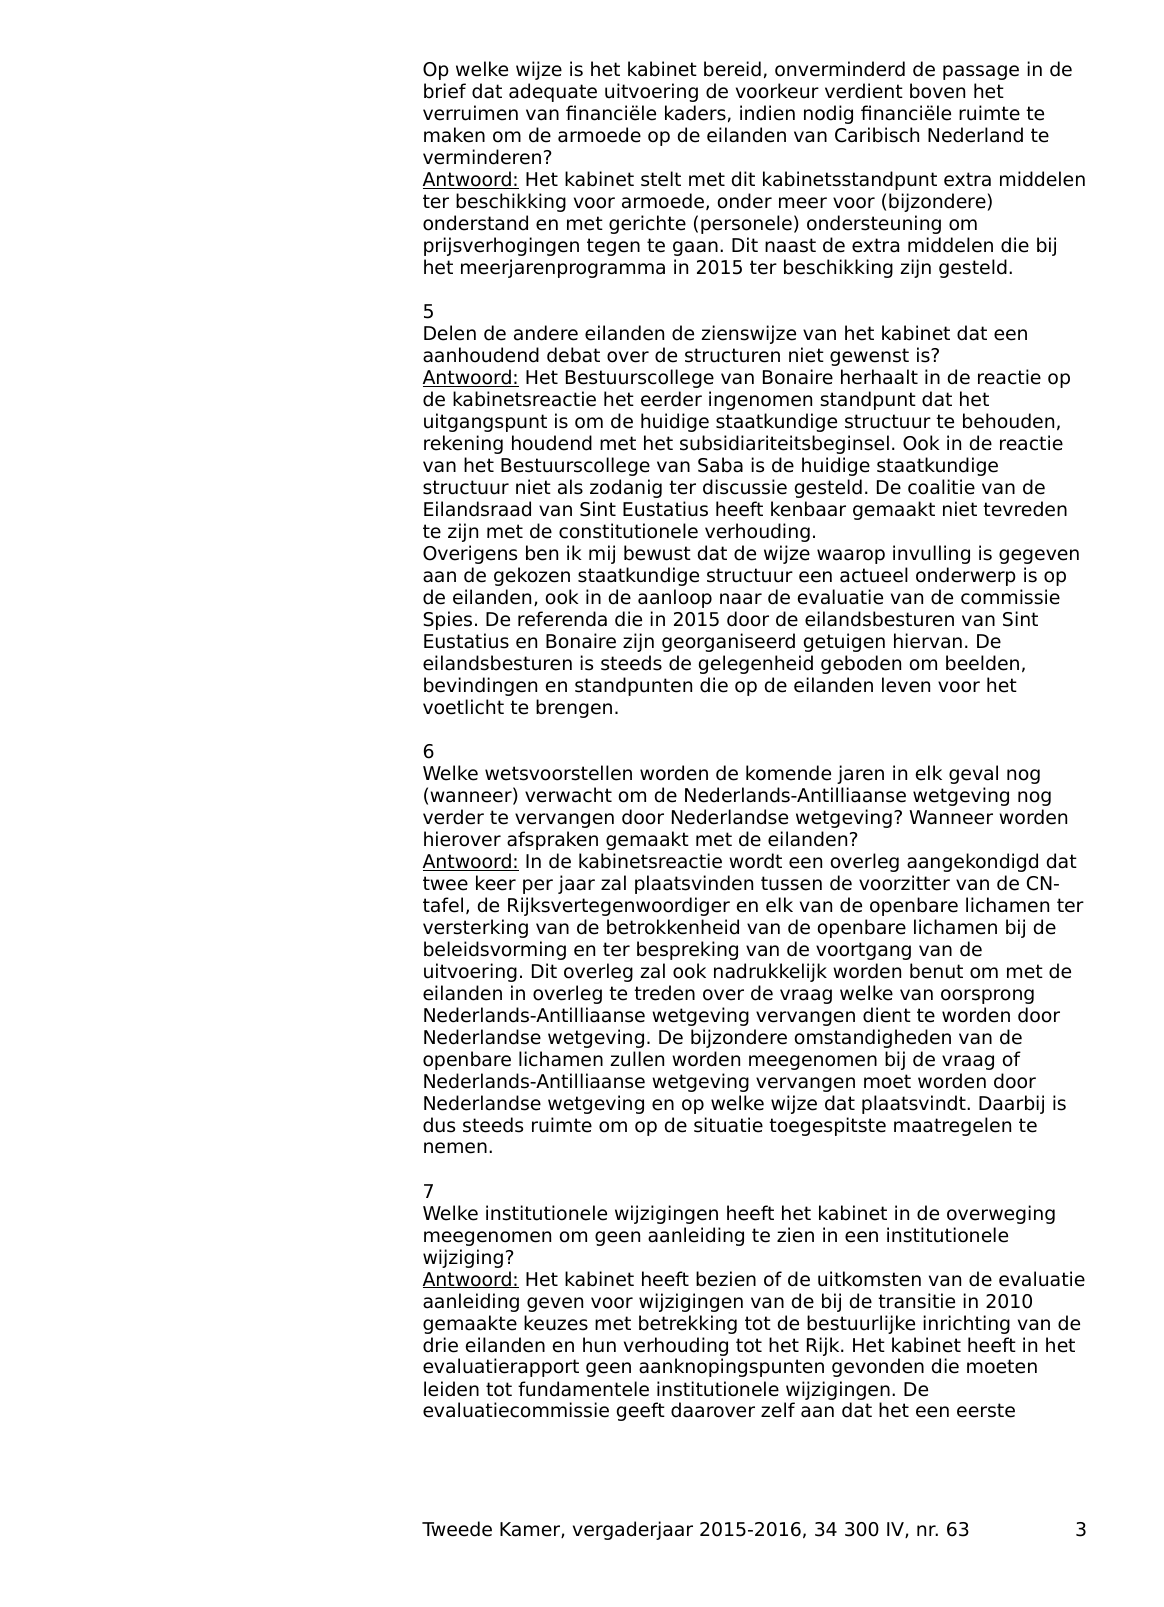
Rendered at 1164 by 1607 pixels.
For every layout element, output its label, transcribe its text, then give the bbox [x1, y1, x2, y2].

text Antwoord: Het kabinet heeft bezien of de uitkomsten van de evaluatie aanleiding geven voor wijzigingen van de bij de transitie in 2010 gemaakte keuzes met betrekking tot de bestuurlijke inrichting van de drie eilanden en hun verhouding tot het Rijk. Het kabinet heeft in het evaluatierapport geen aanknopingspunten gevonden die moeten leiden tot fundamentele institutionele wijzigingen. De evaluatiecommissie geeft daarover zelf aan dat het een eerste [422, 1268, 1087, 1422]
text 7 [422, 1181, 1087, 1203]
text Delen de andere eilanden de zienswijze van het kabinet dat een aanhoudend debat over de structuren niet gewenst is? [422, 323, 1087, 367]
text Antwoord: Het kabinet stelt met dit kabinetsstandpunt extra middelen ter beschikking voor armoede, onder meer voor (bijzondere) onderstand en met gerichte (personele) ondersteuning om prijsverhogingen tegen te gaan. Dit naast de extra middelen die bij het meerjarenprogramma in 2015 ter beschikking zijn gesteld. [422, 169, 1087, 279]
text Welke institutionele wijzigingen heeft het kabinet in de overweging meegenomen om geen aanleiding te zien in een institutionele wijziging? [422, 1203, 1087, 1268]
text Overigens ben ik mij bewust dat de wijze waarop invulling is gegeven aan de gekozen staatkundige structuur een actueel onderwerp is op de eilanden, ook in de aanloop naar de evaluatie van de commissie Spies. De referenda die in 2015 door de eilandsbesturen van Sint Eustatius en Bonaire zijn georganiseerd getuigen hiervan. De eilandsbesturen is steeds de gelegenheid geboden om beelden, bevindingen en standpunten die op de eilanden leven voor het voetlicht te brengen. [422, 543, 1087, 719]
text Op welke wijze is het kabinet bereid, onverminderd de passage in de brief dat adequate uitvoering de voorkeur verdient boven het verruimen van financiële kaders, indien nodig financiële ruimte te maken om de armoede op de eilanden van Caribisch Nederland te verminderen? [422, 59, 1087, 169]
text Welke wetsvoorstellen worden de komende jaren in elk geval nog (wanneer) verwacht om de Nederlands-Antilliaanse wetgeving nog verder te vervangen door Nederlandse wetgeving? Wanneer worden hierover afspraken gemaakt met de eilanden? [422, 763, 1087, 851]
text 6 [422, 741, 1087, 763]
text Antwoord: In de kabinetsreactie wordt een overleg aangekondigd dat twee keer per jaar zal plaatsvinden tussen de voorzitter van de CN-tafel, de Rijksvertegenwoordiger en elk van de openbare lichamen ter versterking van de betrokkenheid van de openbare lichamen bij de beleidsvorming en ter bespreking van de voortgang van de uitvoering. Dit overleg zal ook nadrukkelijk worden benut om met de eilanden in overleg te treden over de vraag welke van oorsprong Nederlands-Antilliaanse wetgeving vervangen dient te worden door Nederlandse wetgeving. De bijzondere omstandigheden van de openbare lichamen zullen worden meegenomen bij de vraag of Nederlands-Antilliaanse wetgeving vervangen moet worden door Nederlandse wetgeving en op welke wijze dat plaatsvindt. Daarbij is dus steeds ruimte om op de situatie toegespitste maatregelen te nemen. [422, 851, 1087, 1158]
text 5 [422, 301, 1087, 323]
text Antwoord: Het Bestuurscollege van Bonaire herhaalt in de reactie op de kabinetsreactie het eerder ingenomen standpunt dat het uitgangspunt is om de huidige staatkundige structuur te behouden, rekening houdend met het subsidiariteitsbeginsel. Ook in de reactie van het Bestuurscollege van Saba is de huidige staatkundige structuur niet als zodanig ter discussie gesteld. De coalitie van de Eilandsraad van Sint Eustatius heeft kenbaar gemaakt niet tevreden te zijn met de constitutionele verhouding. [422, 367, 1087, 543]
